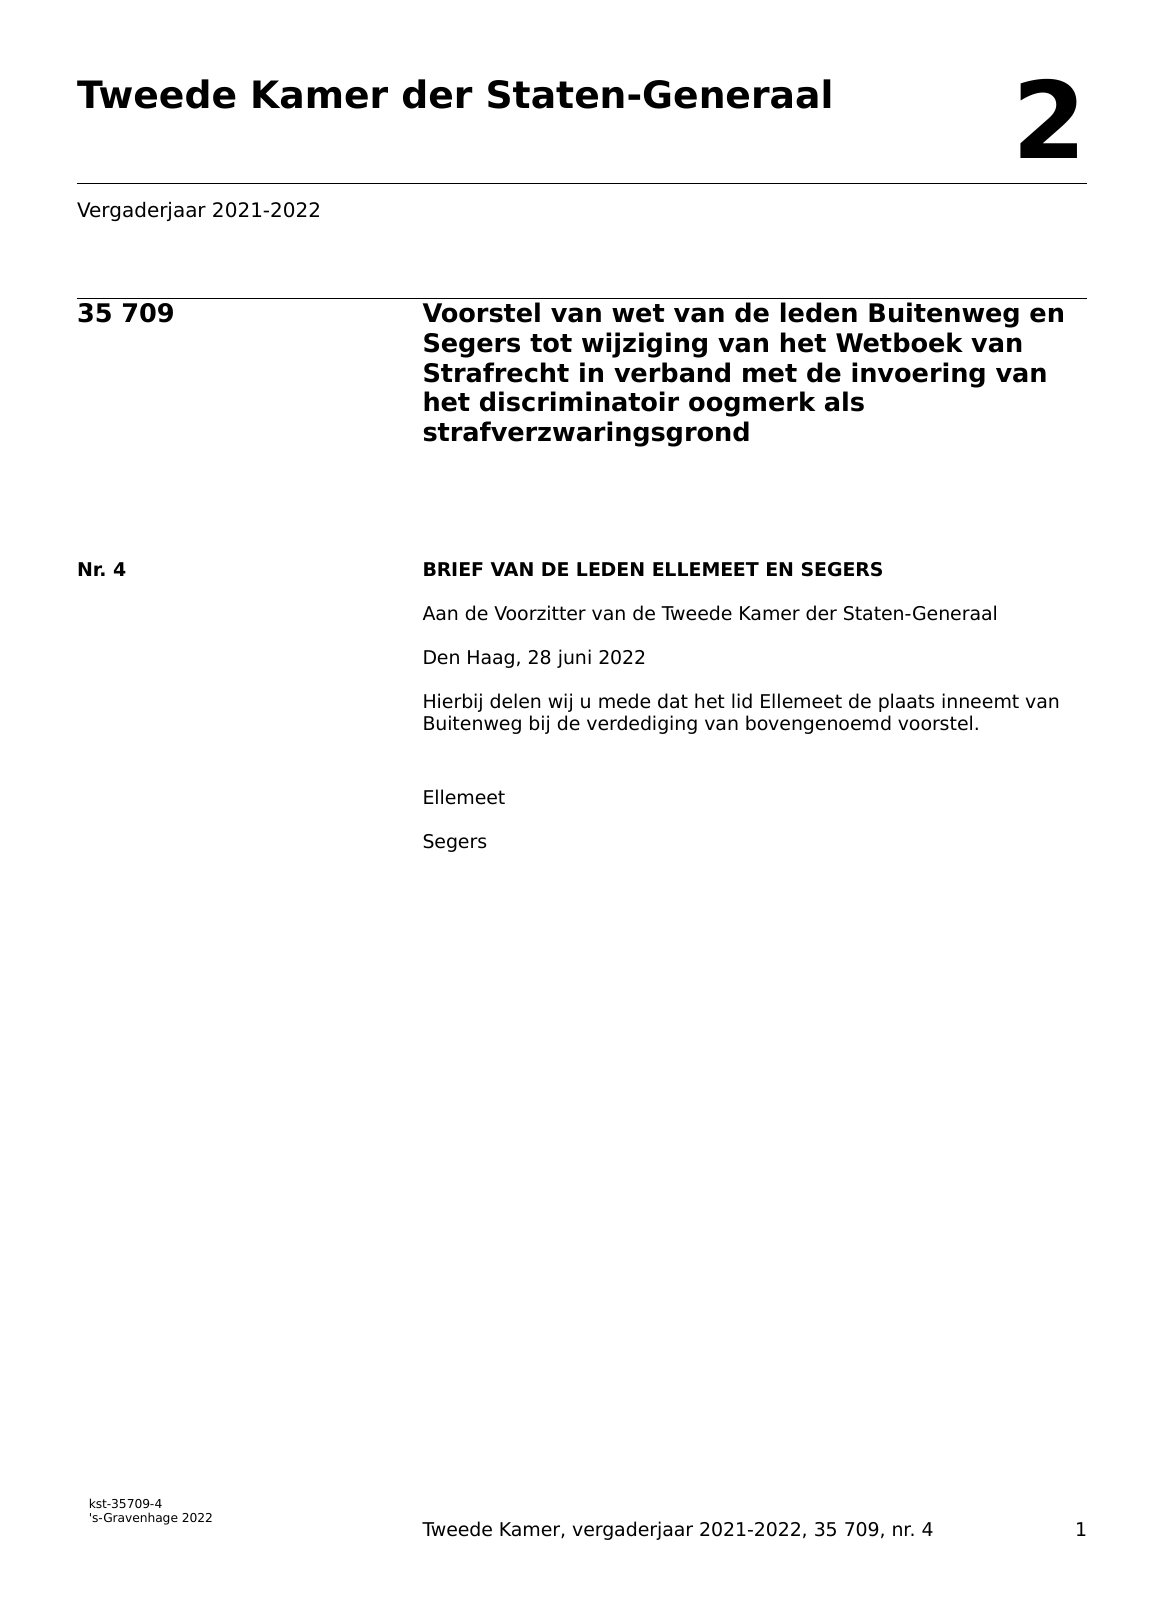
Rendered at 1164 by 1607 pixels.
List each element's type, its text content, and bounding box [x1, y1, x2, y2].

table_header 2 [886, 59, 1087, 183]
subtitle 35 709 Voorstel van wet van de leden Buitenweg en Segers tot wijziging van het Wetboek van Strafrecht in verband met de invoering van het discriminatoir oogmerk als strafverzwaringsgrond [77, 299, 1087, 447]
text 's-Gravenhage 2022 [88, 1511, 323, 1525]
table_cell Vergaderjaar 2021-2022 [77, 184, 1087, 298]
text Den Haag, 28 juni 2022 [422, 647, 1087, 669]
text Hierbij delen wij u mede dat het lid Ellemeet de plaats inneemt van Buitenweg bij de verdediging van bovengenoemd voorstel. [422, 691, 1087, 735]
text Aan de Voorzitter van de Tweede Kamer der Staten-Generaal [422, 603, 1087, 624]
subtitle Nr. 4 BRIEF VAN DE LEDEN ELLEMEET EN SEGERS [77, 558, 1087, 580]
text Ellemeet Segers [422, 765, 1087, 853]
text kst-35709-4 [88, 1497, 323, 1511]
table_header Tweede Kamer der Staten-Generaal [77, 59, 886, 183]
